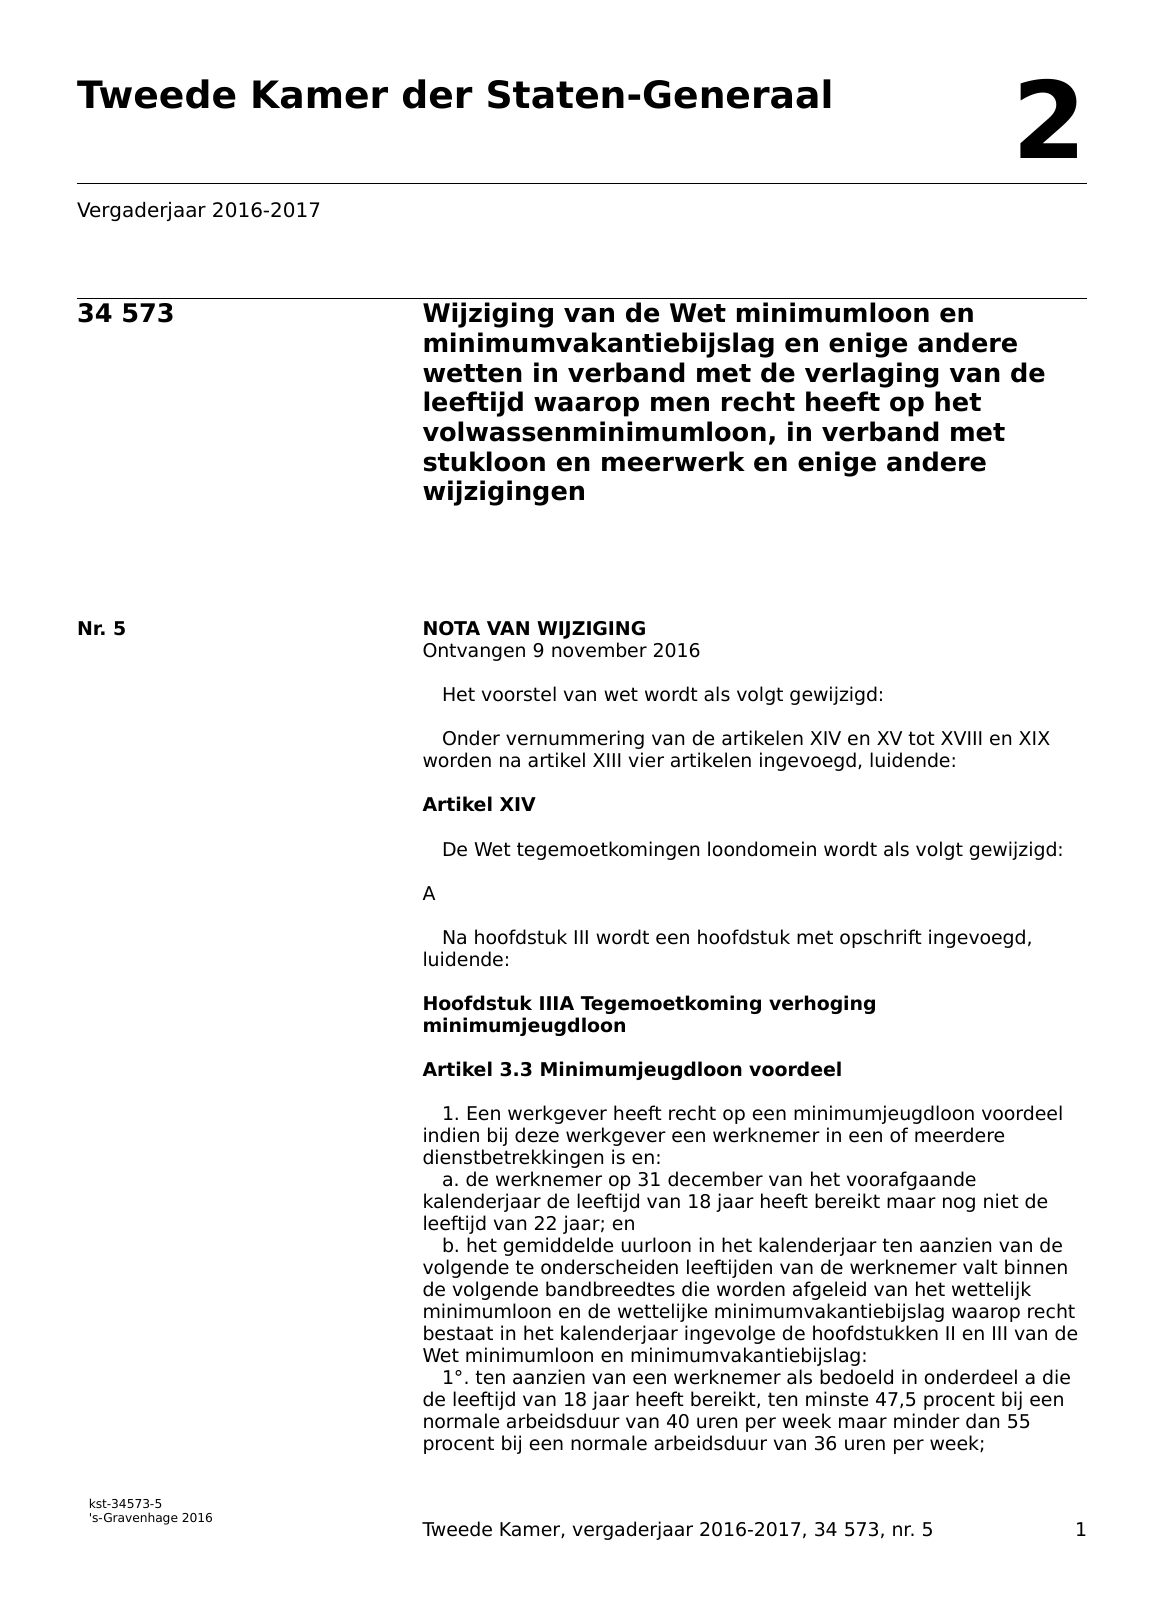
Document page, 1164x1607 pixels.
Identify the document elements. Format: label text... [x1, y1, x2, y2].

subtitle A [422, 883, 1087, 904]
subtitle Artikel XIV [422, 794, 1087, 816]
subtitle Nr. 5 NOTA VAN WIJZIGING [77, 618, 1087, 640]
table_cell Vergaderjaar 2016-2017 [77, 184, 1087, 298]
text Het voorstel van wet wordt als volgt gewijzigd: [422, 684, 1087, 706]
text Na hoofdstuk III wordt een hoofdstuk met opschrift ingevoegd, luidende: [422, 927, 1087, 971]
table_header 2 [886, 59, 1087, 183]
text 1°. ten aanzien van een werknemer als bedoeld in onderdeel a die de leeftijd van 18 jaar heeft bereikt, ten minste 47,5 procent bij een normale arbeidsduur van 40 uren per week maar minder dan 55 procent bij een normale arbeidsduur van 36 uren per week; [422, 1367, 1087, 1455]
text Onder vernummering van de artikelen XIV en XV tot XVIII en XIX worden na artikel XIII vier artikelen ingevoegd, luidende: [422, 728, 1087, 772]
text kst-34573-5 [88, 1497, 323, 1511]
text 1. Een werkgever heeft recht op een minimumjeugdloon voordeel indien bij deze werkgever een werknemer in een of meerdere dienstbetrekkingen is en: [422, 1103, 1087, 1169]
table_header Tweede Kamer der Staten-Generaal [77, 59, 886, 183]
subtitle Hoofdstuk IIIA Tegemoetkoming verhoging minimumjeugdloon [422, 993, 1087, 1037]
text De Wet tegemoetkomingen loondomein wordt als volgt gewijzigd: [422, 838, 1087, 860]
text Ontvangen 9 november 2016 [422, 640, 1087, 662]
text a. de werknemer op 31 december van het voorafgaande kalenderjaar de leeftijd van 18 jaar heeft bereikt maar nog niet de leeftijd van 22 jaar; en [422, 1169, 1087, 1235]
subtitle Artikel 3.3 Minimumjeugdloon voordeel [422, 1059, 1087, 1081]
subtitle 34 573 Wijziging van de Wet minimumloon en minimumvakantiebijslag en enige andere wetten in verband met de verlaging van de leeftijd waarop men recht heeft op het volwassenminimumloon, in verband met stukloon en meerwerk en enige andere wijzigingen [77, 299, 1087, 507]
text b. het gemiddelde uurloon in het kalenderjaar ten aanzien van de volgende te onderscheiden leeftijden van de werknemer valt binnen de volgende bandbreedtes die worden afgeleid van het wettelijk minimumloon en de wettelijke minimumvakantiebijslag waarop recht bestaat in het kalenderjaar ingevolge de hoofdstukken II en III van de Wet minimumloon en minimumvakantiebijslag: [422, 1235, 1087, 1367]
text 's-Gravenhage 2016 [88, 1511, 323, 1525]
